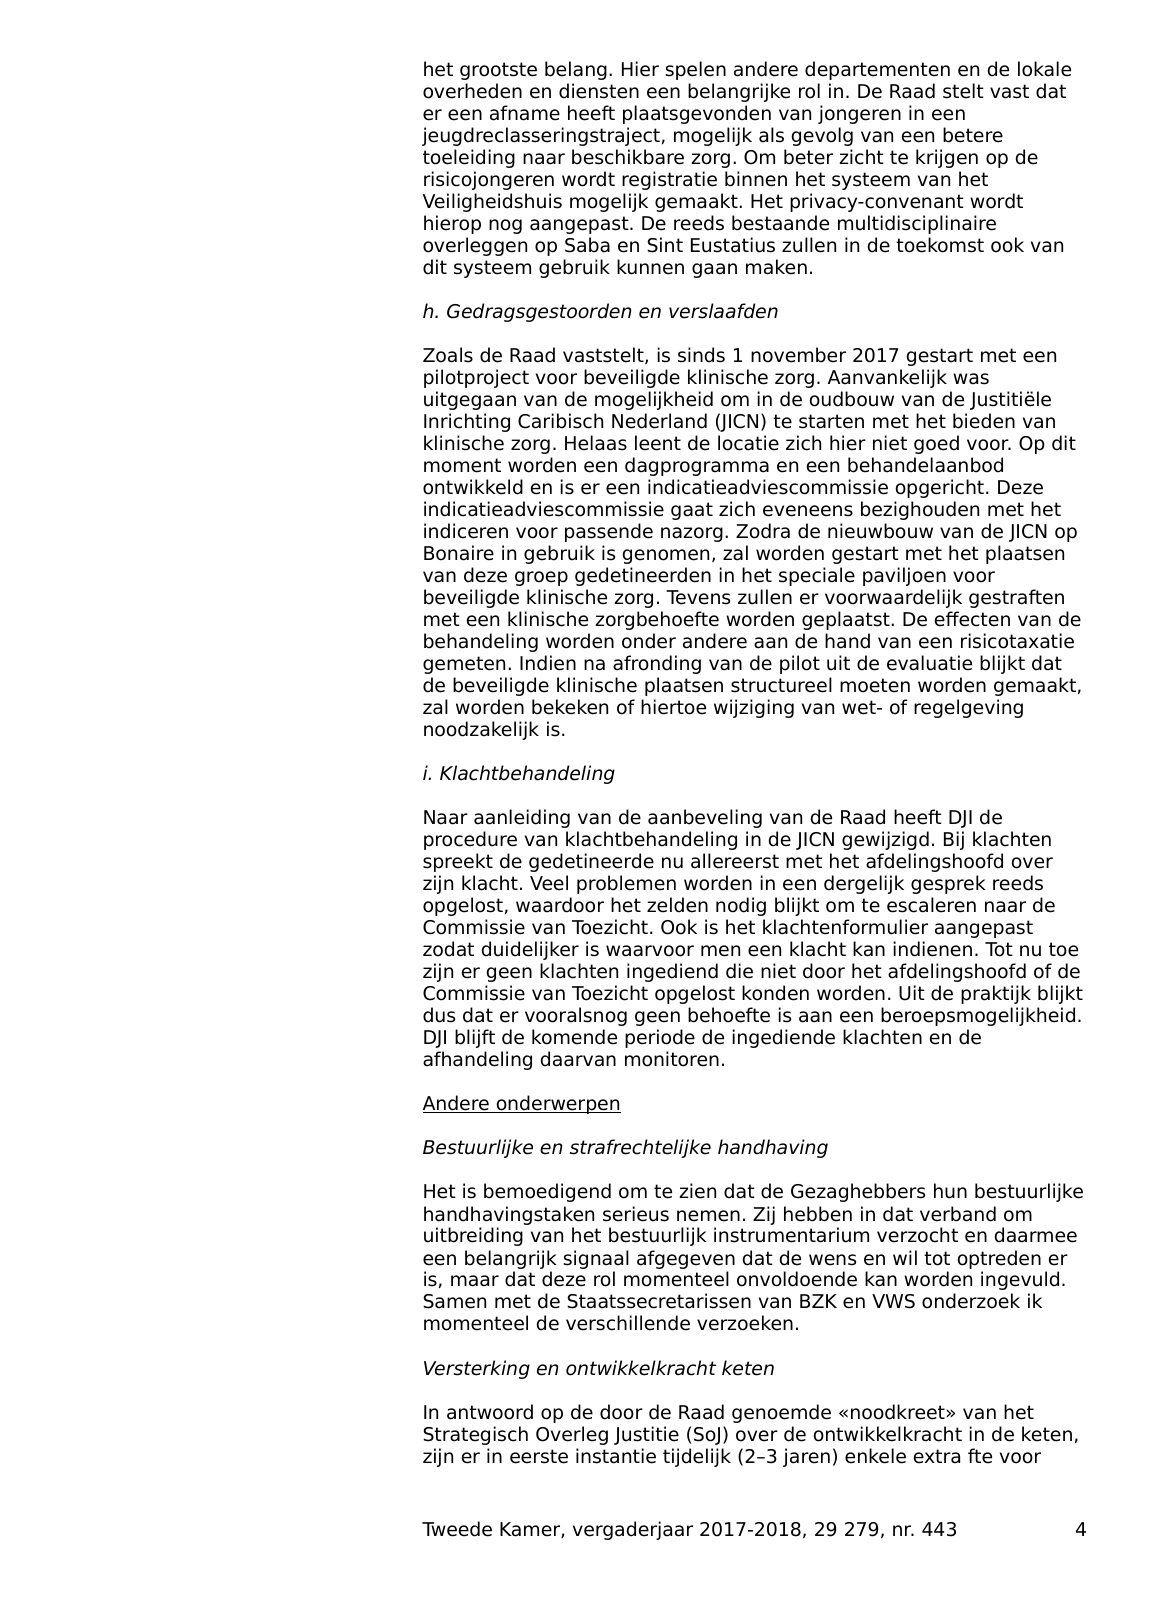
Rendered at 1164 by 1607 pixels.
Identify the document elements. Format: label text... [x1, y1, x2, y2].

text het grootste belang. Hier spelen andere departementen en de lokale overheden en diensten een belangrijke rol in. De Raad stelt vast dat er een afname heeft plaatsgevonden van jongeren in een jeugdreclasseringstraject, mogelijk als gevolg van een betere toeleiding naar beschikbare zorg. Om beter zicht te krijgen op de risicojongeren wordt registratie binnen het systeem van het Veiligheidshuis mogelijk gemaakt. Het privacy-convenant wordt hierop nog aangepast. De reeds bestaande multidisciplinaire overleggen op Saba en Sint Eustatius zullen in de toekomst ook van dit systeem gebruik kunnen gaan maken. [422, 59, 1087, 279]
subtitle Bestuurlijke en strafrechtelijke handhaving [422, 1137, 1087, 1159]
subtitle Andere onderwerpen [422, 1093, 1087, 1115]
subtitle h. Gedragsgestoorden en verslaafden [422, 301, 1087, 323]
text Zoals de Raad vaststelt, is sinds 1 november 2017 gestart met een pilotproject voor beveiligde klinische zorg. Aanvankelijk was uitgegaan van de mogelijkheid om in de oudbouw van de Justitiële Inrichting Caribisch Nederland (JICN) te starten met het bieden van klinische zorg. Helaas leent de locatie zich hier niet goed voor. Op dit moment worden een dagprogramma en een behandelaanbod ontwikkeld en is er een indicatieadviescommissie opgericht. Deze indicatieadviescommissie gaat zich eveneens bezighouden met het indiceren voor passende nazorg. Zodra de nieuwbouw van de JICN op Bonaire in gebruik is genomen, zal worden gestart met het plaatsen van deze groep gedetineerden in het speciale paviljoen voor beveiligde klinische zorg. Tevens zullen er voorwaardelijk gestraften met een klinische zorgbehoefte worden geplaatst. De effecten van de behandeling worden onder andere aan de hand van een risicotaxatie gemeten. Indien na afronding van de pilot uit de evaluatie blijkt dat de beveiligde klinische plaatsen structureel moeten worden gemaakt, zal worden bekeken of hiertoe wijziging van wet- of regelgeving noodzakelijk is. [422, 345, 1087, 741]
text Het is bemoedigend om te zien dat de Gezaghebbers hun bestuurlijke handhavingstaken serieus nemen. Zij hebben in dat verband om uitbreiding van het bestuurlijk instrumentarium verzocht en daarmee een belangrijk signaal afgegeven dat de wens en wil tot optreden er is, maar dat deze rol momenteel onvoldoende kan worden ingevuld. Samen met de Staatssecretarissen van BZK en VWS onderzoek ik momenteel de verschillende verzoeken. [422, 1181, 1087, 1335]
text Naar aanleiding van de aanbeveling van de Raad heeft DJI de procedure van klachtbehandeling in de JICN gewijzigd. Bij klachten spreekt de gedetineerde nu allereerst met het afdelingshoofd over zijn klacht. Veel problemen worden in een dergelijk gesprek reeds opgelost, waardoor het zelden nodig blijkt om te escaleren naar de Commissie van Toezicht. Ook is het klachtenformulier aangepast zodat duidelijker is waarvoor men een klacht kan indienen. Tot nu toe zijn er geen klachten ingediend die niet door het afdelingshoofd of de Commissie van Toezicht opgelost konden worden. Uit de praktijk blijkt dus dat er vooralsnog geen behoefte is aan een beroepsmogelijkheid. DJI blijft de komende periode de ingediende klachten en de afhandeling daarvan monitoren. [422, 807, 1087, 1071]
subtitle Versterking en ontwikkelkracht keten [422, 1357, 1087, 1379]
text In antwoord op de door de Raad genoemde «noodkreet» van het Strategisch Overleg Justitie (SoJ) over de ontwikkelkracht in de keten, zijn er in eerste instantie tijdelijk (2–3 jaren) enkele extra fte voor [422, 1402, 1087, 1468]
subtitle i. Klachtbehandeling [422, 763, 1087, 785]
